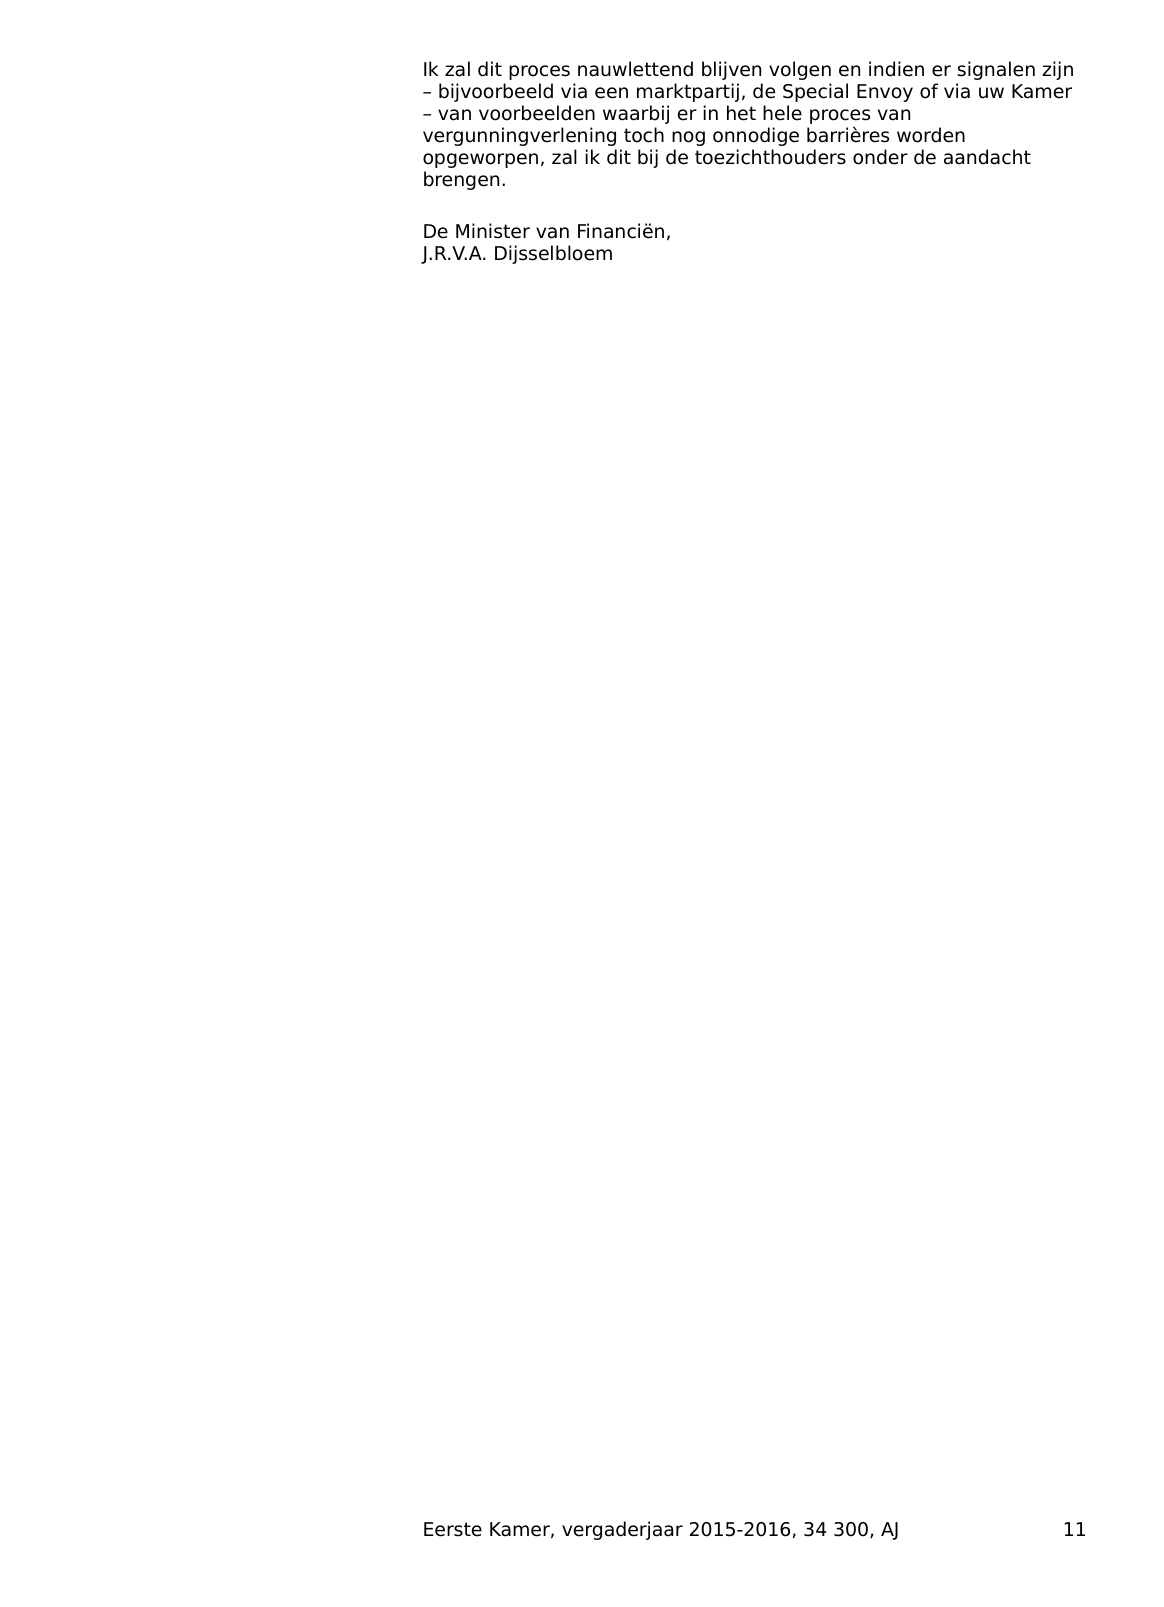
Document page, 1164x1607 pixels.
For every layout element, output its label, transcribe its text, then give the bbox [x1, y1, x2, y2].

text Ik zal dit proces nauwlettend blijven volgen en indien er signalen zijn – bijvoorbeeld via een marktpartij, de Special Envoy of via uw Kamer – van voorbeelden waarbij er in het hele proces van vergunningverlening toch nog onnodige barrières worden opgeworpen, zal ik dit bij de toezichthouders onder de aandacht brengen. [422, 59, 1087, 191]
text De Minister van Financiën, J.R.V.A. Dijsselbloem [422, 221, 1087, 265]
